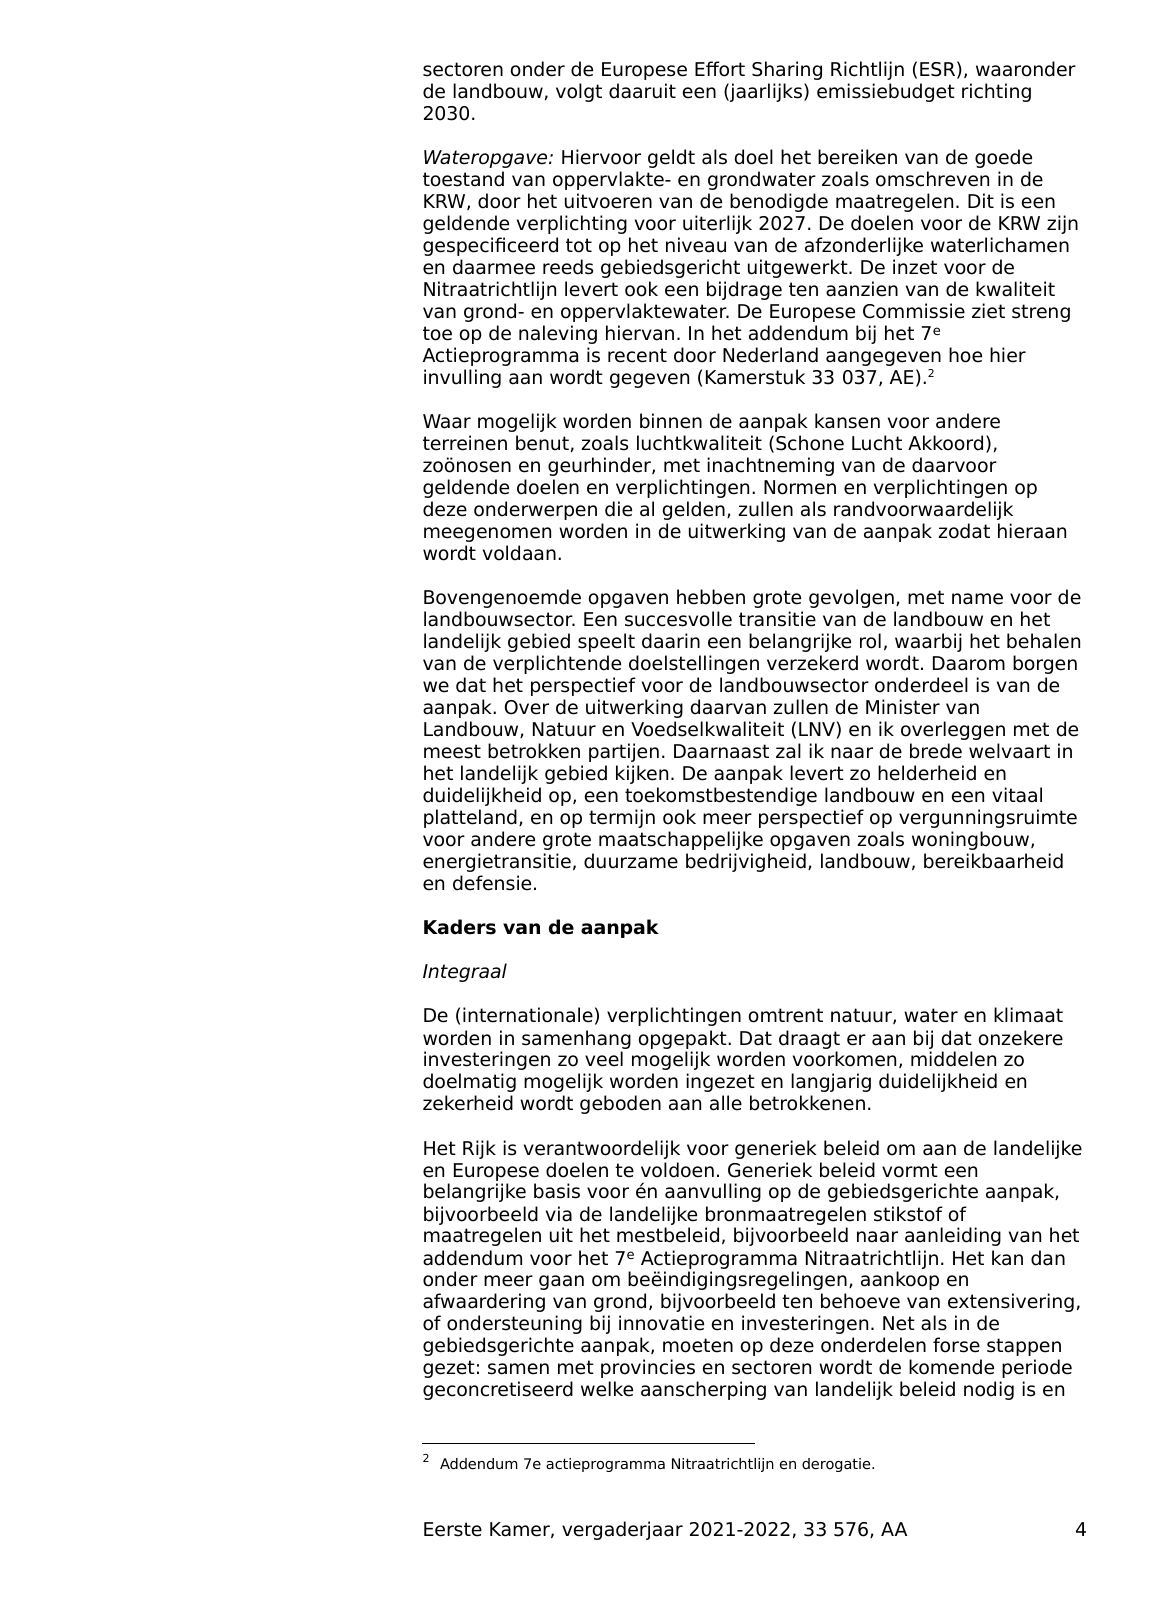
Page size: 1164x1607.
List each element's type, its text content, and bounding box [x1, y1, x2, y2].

text Waar mogelijk worden binnen de aanpak kansen voor andere terreinen benut, zoals luchtkwaliteit (Schone Lucht Akkoord), zoönosen en geurhinder, met inachtneming van de daarvoor geldende doelen en verplichtingen. Normen en verplichtingen op deze onderwerpen die al gelden, zullen als randvoorwaardelijk meegenomen worden in de uitwerking van de aanpak zodat hieraan wordt voldaan. [422, 411, 1087, 565]
text Addendum 7e actieprogramma Nitraatrichtlijn en derogatie. [422, 1452, 1087, 1474]
text De (internationale) verplichtingen omtrent natuur, water en klimaat worden in samenhang opgepakt. Dat draagt er aan bij dat onzekere investeringen zo veel mogelijk worden voorkomen, middelen zo doelmatig mogelijk worden ingezet en langjarig duidelijkheid en zekerheid wordt geboden aan alle betrokkenen. [422, 1005, 1087, 1115]
text sectoren onder de Europese Effort Sharing Richtlijn (ESR), waaronder de landbouw, volgt daaruit een (jaarlijks) emissiebudget richting 2030. [422, 59, 1087, 125]
text Wateropgave: Hiervoor geldt als doel het bereiken van de goede toestand van oppervlakte- en grondwater zoals omschreven in de KRW, door het uitvoeren van de benodigde maatregelen. Dit is een geldende verplichting voor uiterlijk 2027. De doelen voor de KRW zijn gespecificeerd tot op het niveau van de afzonderlijke waterlichamen en daarmee reeds gebiedsgericht uitgewerkt. De inzet voor de Nitraatrichtlijn levert ook een bijdrage ten aanzien van de kwaliteit van grond- en oppervlaktewater. De Europese Commissie ziet streng toe op de naleving hiervan. In het addendum bij het 7e Actieprogramma is recent door Nederland aangegeven hoe hier invulling aan wordt gegeven (Kamerstuk 33 037, AE). [422, 147, 1087, 389]
subtitle Kaders van de aanpak [422, 917, 1087, 939]
text Bovengenoemde opgaven hebben grote gevolgen, met name voor de landbouwsector. Een succesvolle transitie van de landbouw en het landelijk gebied speelt daarin een belangrijke rol, waarbij het behalen van de verplichtende doelstellingen verzekerd wordt. Daarom borgen we dat het perspectief voor de landbouwsector onderdeel is van de aanpak. Over de uitwerking daarvan zullen de Minister van Landbouw, Natuur en Voedselkwaliteit (LNV) en ik overleggen met de meest betrokken partijen. Daarnaast zal ik naar de brede welvaart in het landelijk gebied kijken. De aanpak levert zo helderheid en duidelijkheid op, een toekomstbestendige landbouw en een vitaal platteland, en op termijn ook meer perspectief op vergunningsruimte voor andere grote maatschappelijke opgaven zoals woningbouw, energietransitie, duurzame bedrijvigheid, landbouw, bereikbaarheid en defensie. [422, 587, 1087, 895]
subtitle Integraal [422, 961, 1087, 983]
text Het Rijk is verantwoordelijk voor generiek beleid om aan de landelijke en Europese doelen te voldoen. Generiek beleid vormt een belangrijke basis voor én aanvulling op de gebiedsgerichte aanpak, bijvoorbeeld via de landelijke bronmaatregelen stikstof of maatregelen uit het mestbeleid, bijvoorbeeld naar aanleiding van het addendum voor het 7e Actieprogramma Nitraatrichtlijn. Het kan dan onder meer gaan om beëindigingsregelingen, aankoop en afwaardering van grond, bijvoorbeeld ten behoeve van extensivering, of ondersteuning bij innovatie en investeringen. Net als in de gebiedsgerichte aanpak, moeten op deze onderdelen forse stappen gezet: samen met provincies en sectoren wordt de komende periode geconcretiseerd welke aanscherping van landelijk beleid nodig is en [422, 1137, 1087, 1401]
